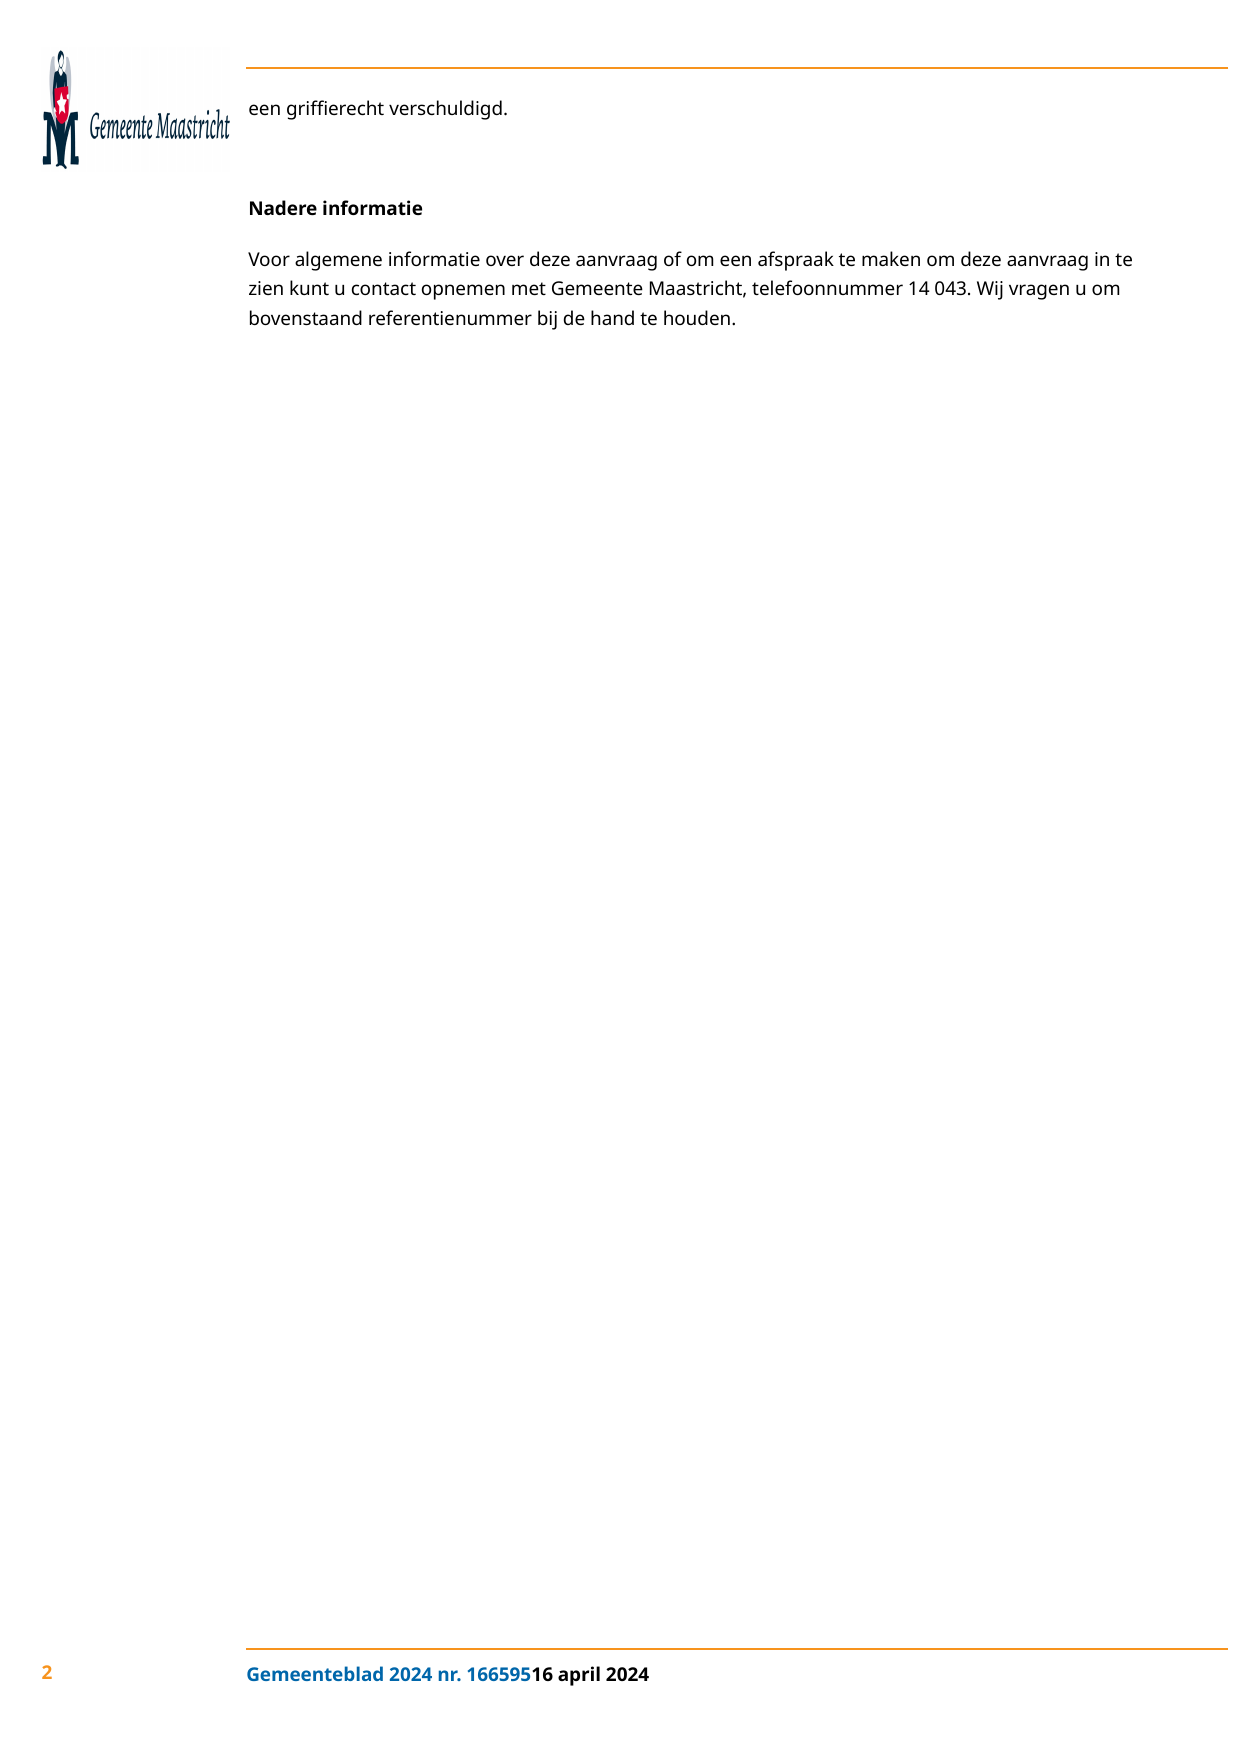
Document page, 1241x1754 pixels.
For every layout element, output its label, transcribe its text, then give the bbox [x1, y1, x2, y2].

text Voor algemene informatie over deze aanvraag of om een afspraak te maken om deze aanvraag in te zien kunt u contact opnemen met Gemeente Maastricht, telefoonnummer 14 043. Wij vragen u om bovenstaand referentienummer bij de hand te houden. [248, 246, 1152, 331]
text een griffierecht verschuldigd. [248, 95, 1152, 121]
picture [41, 47, 231, 172]
text Nadere informatie [248, 196, 1152, 221]
